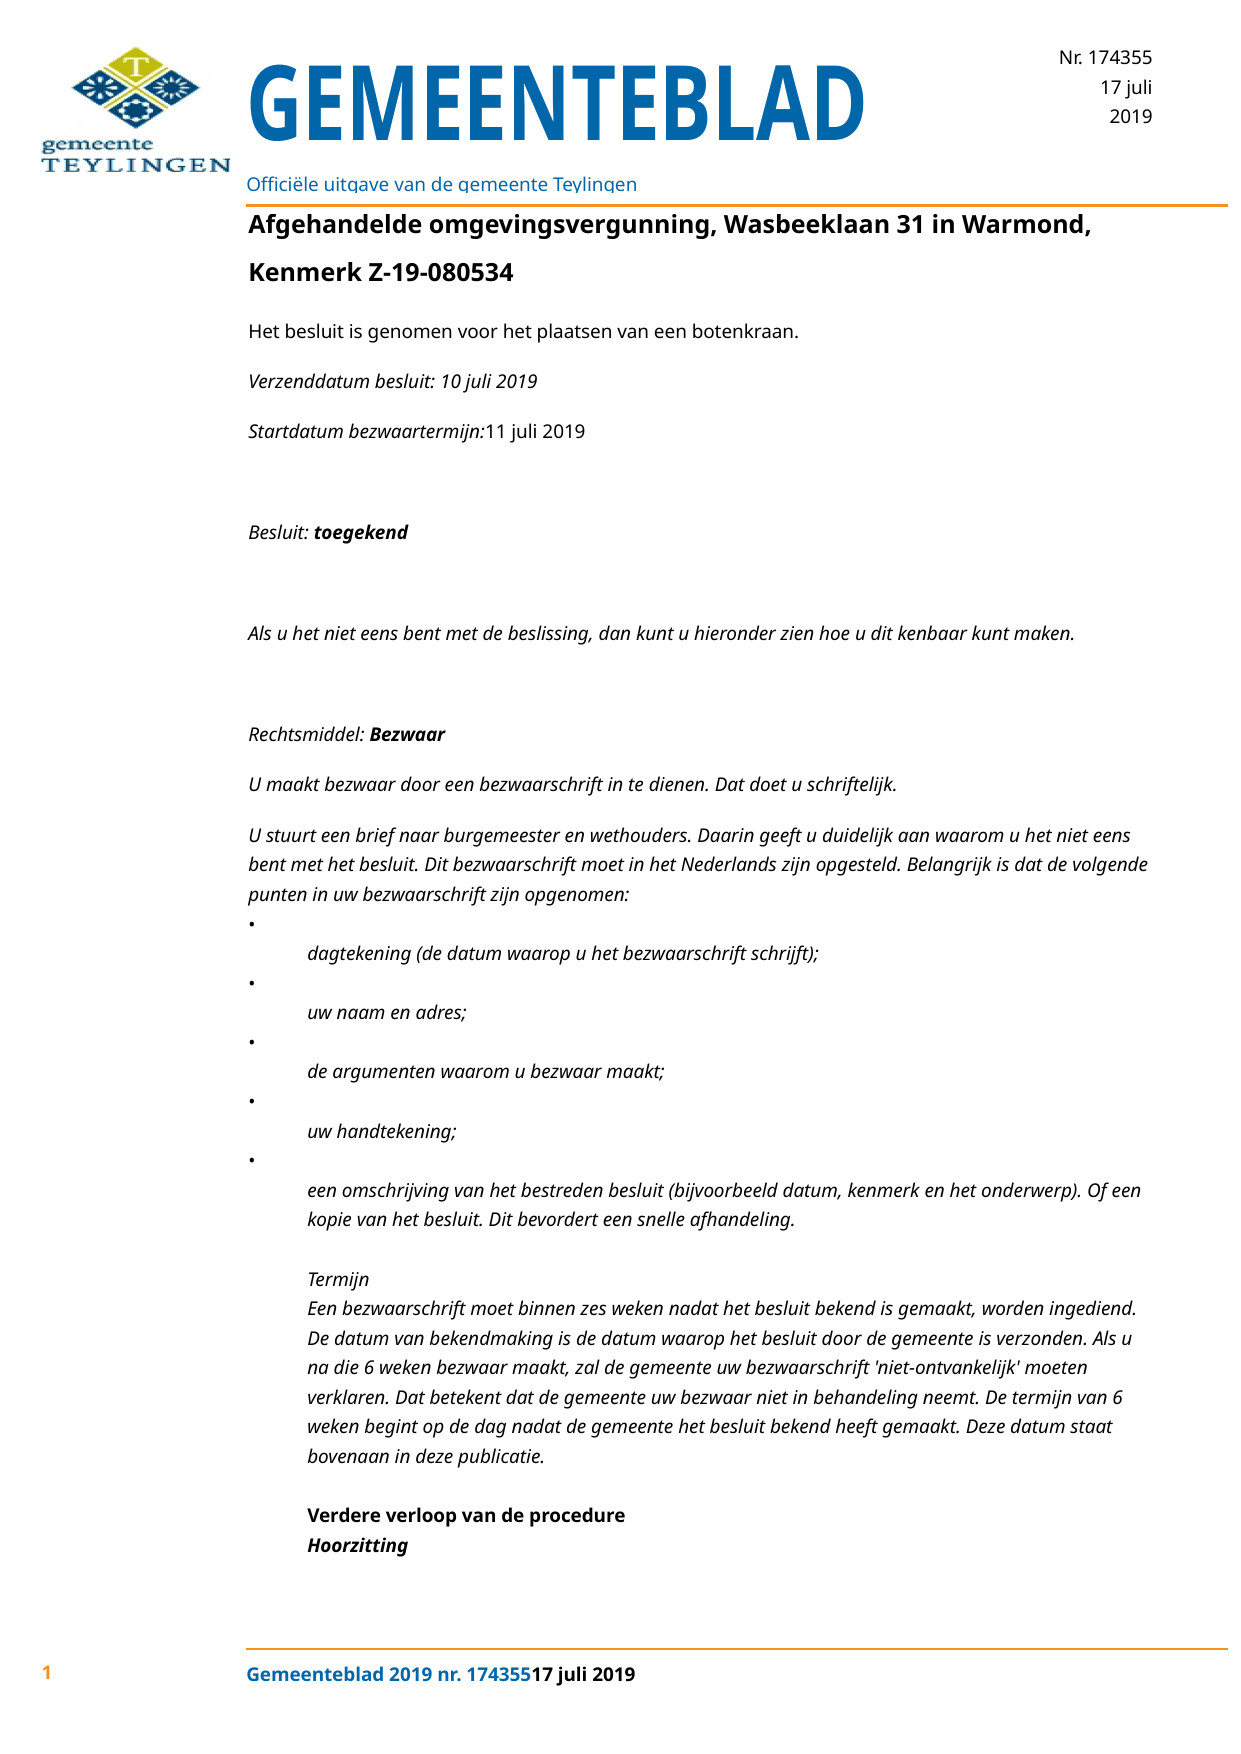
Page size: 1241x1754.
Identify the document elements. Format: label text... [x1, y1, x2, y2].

text Afgehandelde omgevingsvergunning, Wasbeeklaan 31 in Warmond, Kenmerk Z-19-080534 [248, 207, 1152, 288]
list een omschrijving van het bestreden besluit (bijvoorbeeld datum, kenmerk en het onderwerp). Of een kopie van het besluit. Dit bevordert een snelle afhandeling. [248, 1177, 1152, 1232]
picture [41, 47, 231, 172]
text Het besluit is genomen voor het plaatsen van een botenkraan. [248, 318, 1152, 344]
text Besluit: toegekend [248, 519, 1152, 545]
text U stuurt een brief naar burgemeester en wethouders. Daarin geeft u duidelijk aan waarom u het niet eens bent met het besluit. Dit bezwaarschrift moet in het Nederlands zijn opgesteld. Belangrijk is dat de volgende punten in uw bezwaarschrift zijn opgenomen: [248, 822, 1152, 907]
list Hoorzitting [248, 1532, 1152, 1558]
text Verzenddatum besluit: 10 juli 2019 [248, 368, 1152, 394]
text Rechtsmiddel: Bezwaar [248, 721, 1152, 747]
list Verdere verloop van de procedure [248, 1502, 1152, 1528]
text Als u het niet eens bent met de beslissing, dan kunt u hieronder zien hoe u dit kenbaar kunt maken. [248, 620, 1152, 646]
list uw handtekening; [248, 1118, 1152, 1144]
list dagtekening (de datum waarop u het bezwaarschrift schrijft); [248, 940, 1152, 966]
text Startdatum bezwaartermijn:11 juli 2019 [248, 419, 1152, 444]
text U maakt bezwaar door een bezwaarschrift in te dienen. Dat doet u schriftelijk. [248, 772, 1152, 797]
list Een bezwaarschrift moet binnen zes weken nadat het besluit bekend is gemaakt, worden ingediend. De datum van bekendmaking is de datum waarop het besluit door de gemeente is verzonden. Als u na die 6 weken bezwaar maakt, zal de gemeente uw bezwaarschrift 'niet-ontvankelijk' moeten verklaren. Dat betekent dat de gemeente uw bezwaar niet in behandeling neemt. De termijn van 6 weken begint op de dag nadat de gemeente het besluit bekend heeft gemaakt. Deze datum staat bovenaan in deze publicatie. [248, 1295, 1152, 1469]
list uw naam en adres; [248, 999, 1152, 1025]
list de argumenten waarom u bezwaar maakt; [248, 1059, 1152, 1084]
list Termijn [248, 1266, 1152, 1292]
